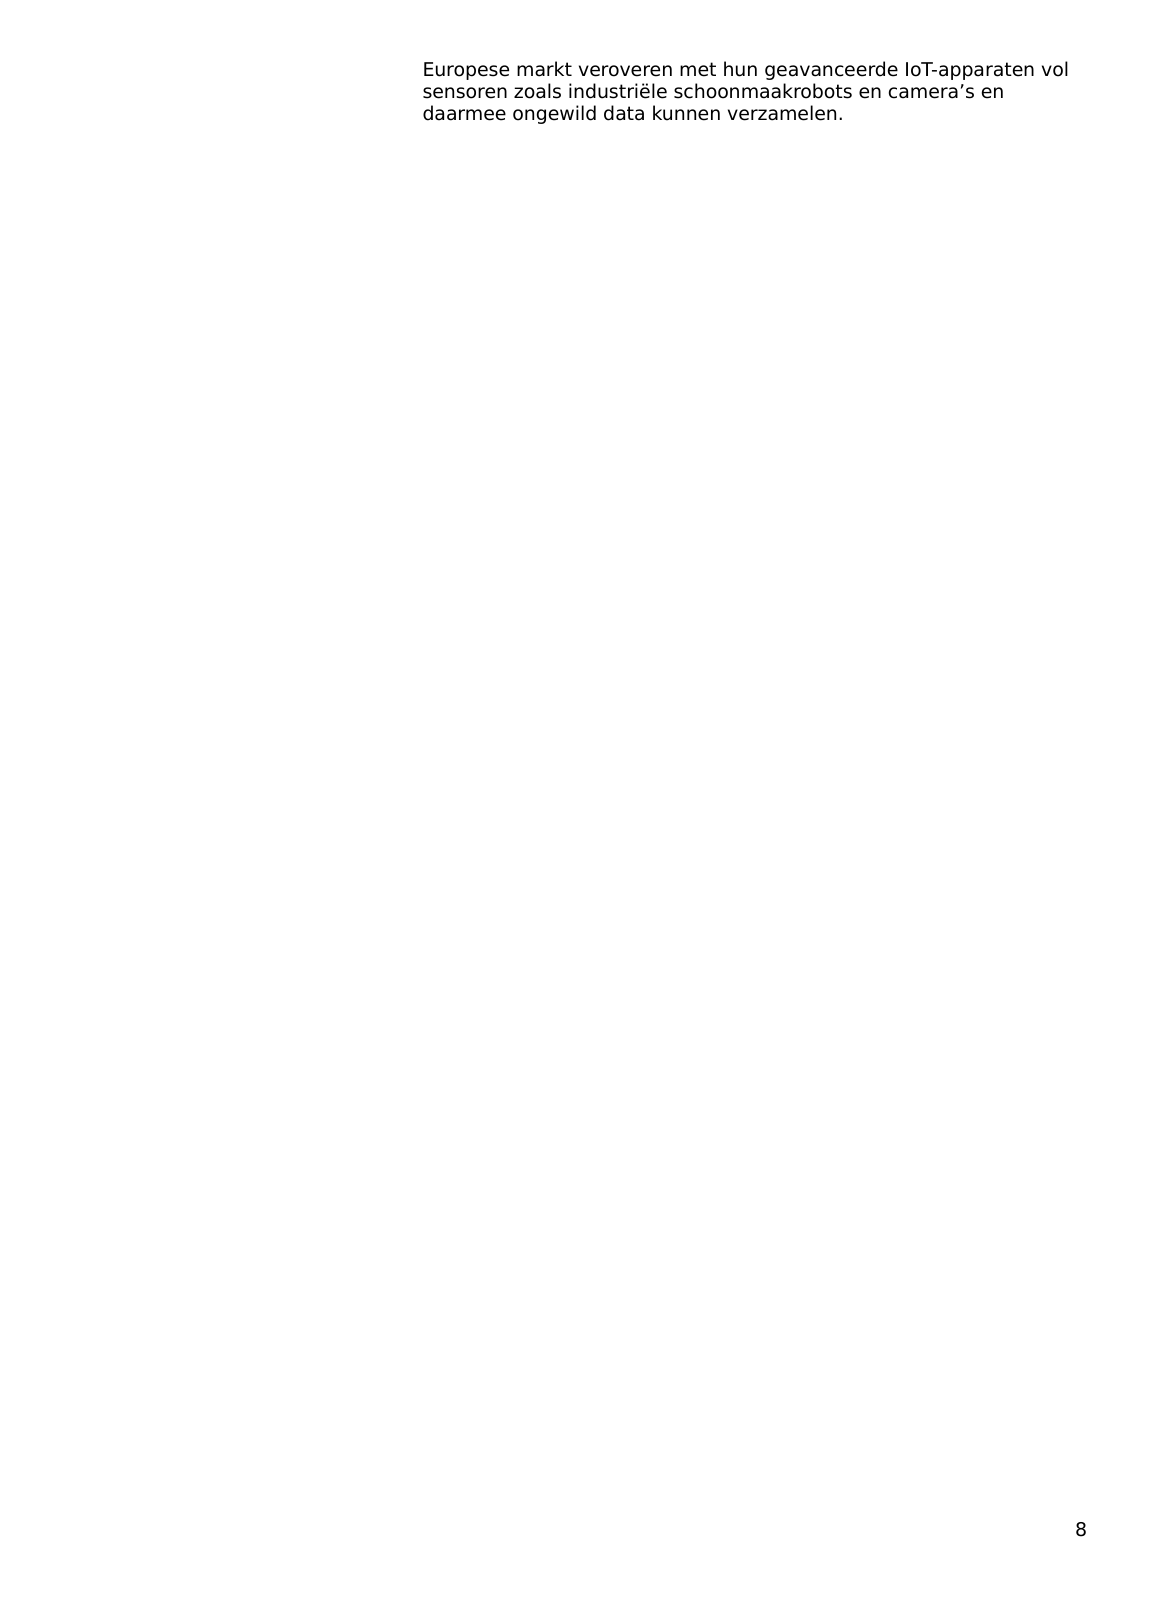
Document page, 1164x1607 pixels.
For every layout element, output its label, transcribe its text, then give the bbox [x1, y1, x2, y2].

text Europese markt veroveren met hun geavanceerde IoT-apparaten vol sensoren zoals industriële schoonmaakrobots en camera’s en daarmee ongewild data kunnen verzamelen. [422, 59, 1087, 125]
